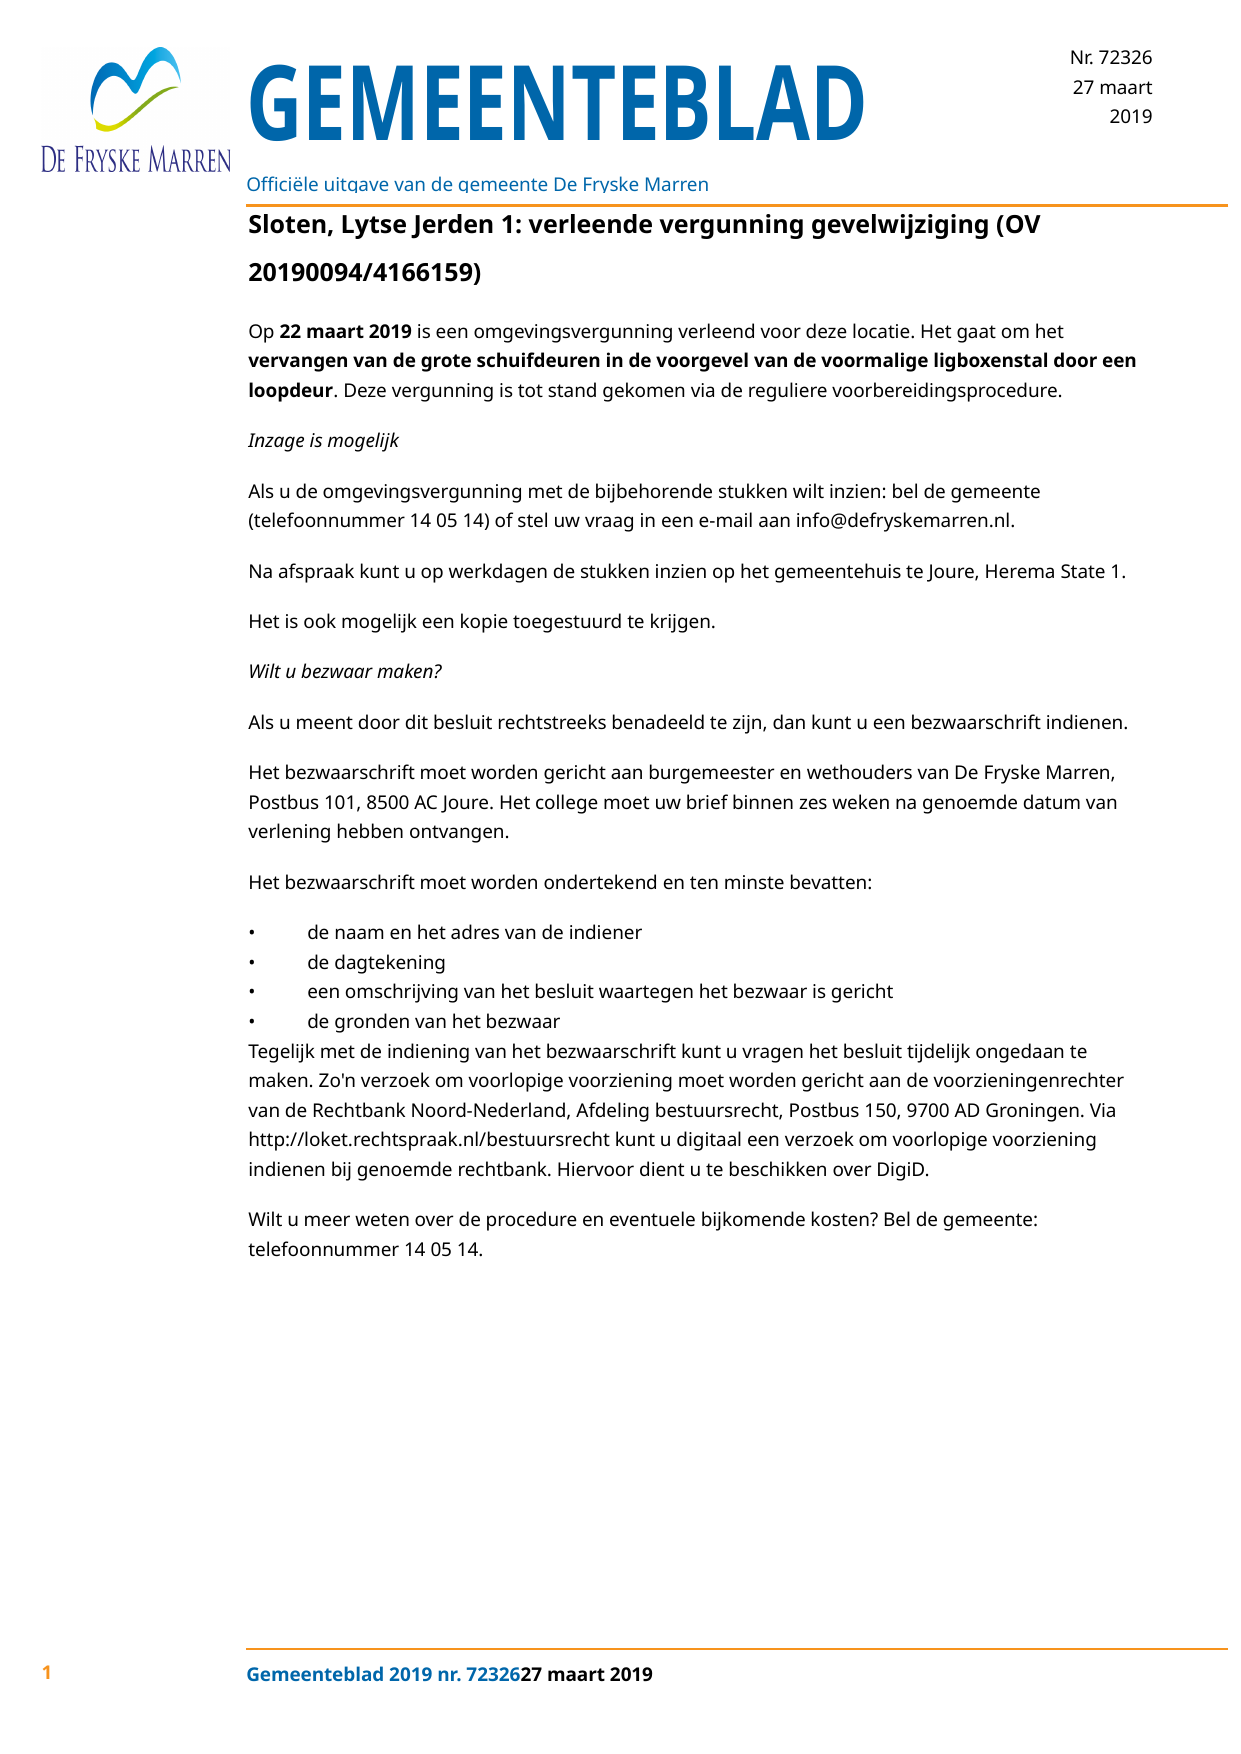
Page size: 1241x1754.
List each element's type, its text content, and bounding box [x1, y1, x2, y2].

text Tegelijk met de indiening van het bezwaarschrift kunt u vragen het besluit tijdelijk ongedaan te maken. Zo'n verzoek om voorlopige voorziening moet worden gericht aan de voorzieningenrechter van de Rechtbank Noord-Nederland, Afdeling bestuursrecht, Postbus 150, 9700 AD Groningen. Via http://loket.rechtspraak.nl/bestuursrecht kunt u digitaal een verzoek om voorlopige voorziening indienen bij genoemde rechtbank. Hiervoor dient u te beschikken over DigiD. [248, 1038, 1152, 1182]
text Wilt u meer weten over de procedure en eventuele bijkomende kosten? Bel de gemeente: telefoonnummer 14 05 14. [248, 1207, 1152, 1262]
list de naam en het adres van de indiener [248, 919, 1152, 945]
list de gronden van het bezwaar [248, 1008, 1152, 1034]
text Het bezwaarschrift moet worden gericht aan burgemeester en wethouders van De Fryske Marren, Postbus 101, 8500 AC Joure. Het college moet uw brief binnen zes weken na genoemde datum van verlening hebben ontvangen. [248, 759, 1152, 844]
text Als u de omgevingsvergunning met de bijbehorende stukken wilt inzien: bel de gemeente (telefoonnummer 14 05 14) of stel uw vraag in een e-mail aan info@defryskemarren.nl. [248, 478, 1152, 533]
text Inzage is mogelijk [248, 427, 1152, 453]
text Sloten, Lytse Jerden 1: verleende vergunning gevelwijziging (OV 20190094/4166159) [248, 207, 1152, 288]
text Als u meent door dit besluit rechtstreeks benadeeld te zijn, dan kunt u een bezwaarschrift indienen. [248, 709, 1152, 735]
list een omschrijving van het besluit waartegen het bezwaar is gericht [248, 979, 1152, 1004]
text Op 22 maart 2019 is een omgevingsvergunning verleend voor deze locatie. Het gaat om het vervangen van de grote schuifdeuren in de voorgevel van de voormalige ligboxenstal door een loopdeur. Deze vergunning is tot stand gekomen via de reguliere voorbereidingsprocedure. [248, 318, 1152, 403]
text Na afspraak kunt u op werkdagen de stukken inzien op het gemeentehuis te Joure, Herema State 1. [248, 558, 1152, 584]
picture [41, 47, 231, 172]
list de dagtekening [248, 949, 1152, 975]
text Het is ook mogelijk een kopie toegestuurd te krijgen. [248, 608, 1152, 634]
text Het bezwaarschrift moet worden ondertekend en ten minste bevatten: [248, 869, 1152, 895]
text Wilt u bezwaar maken? [248, 659, 1152, 684]
